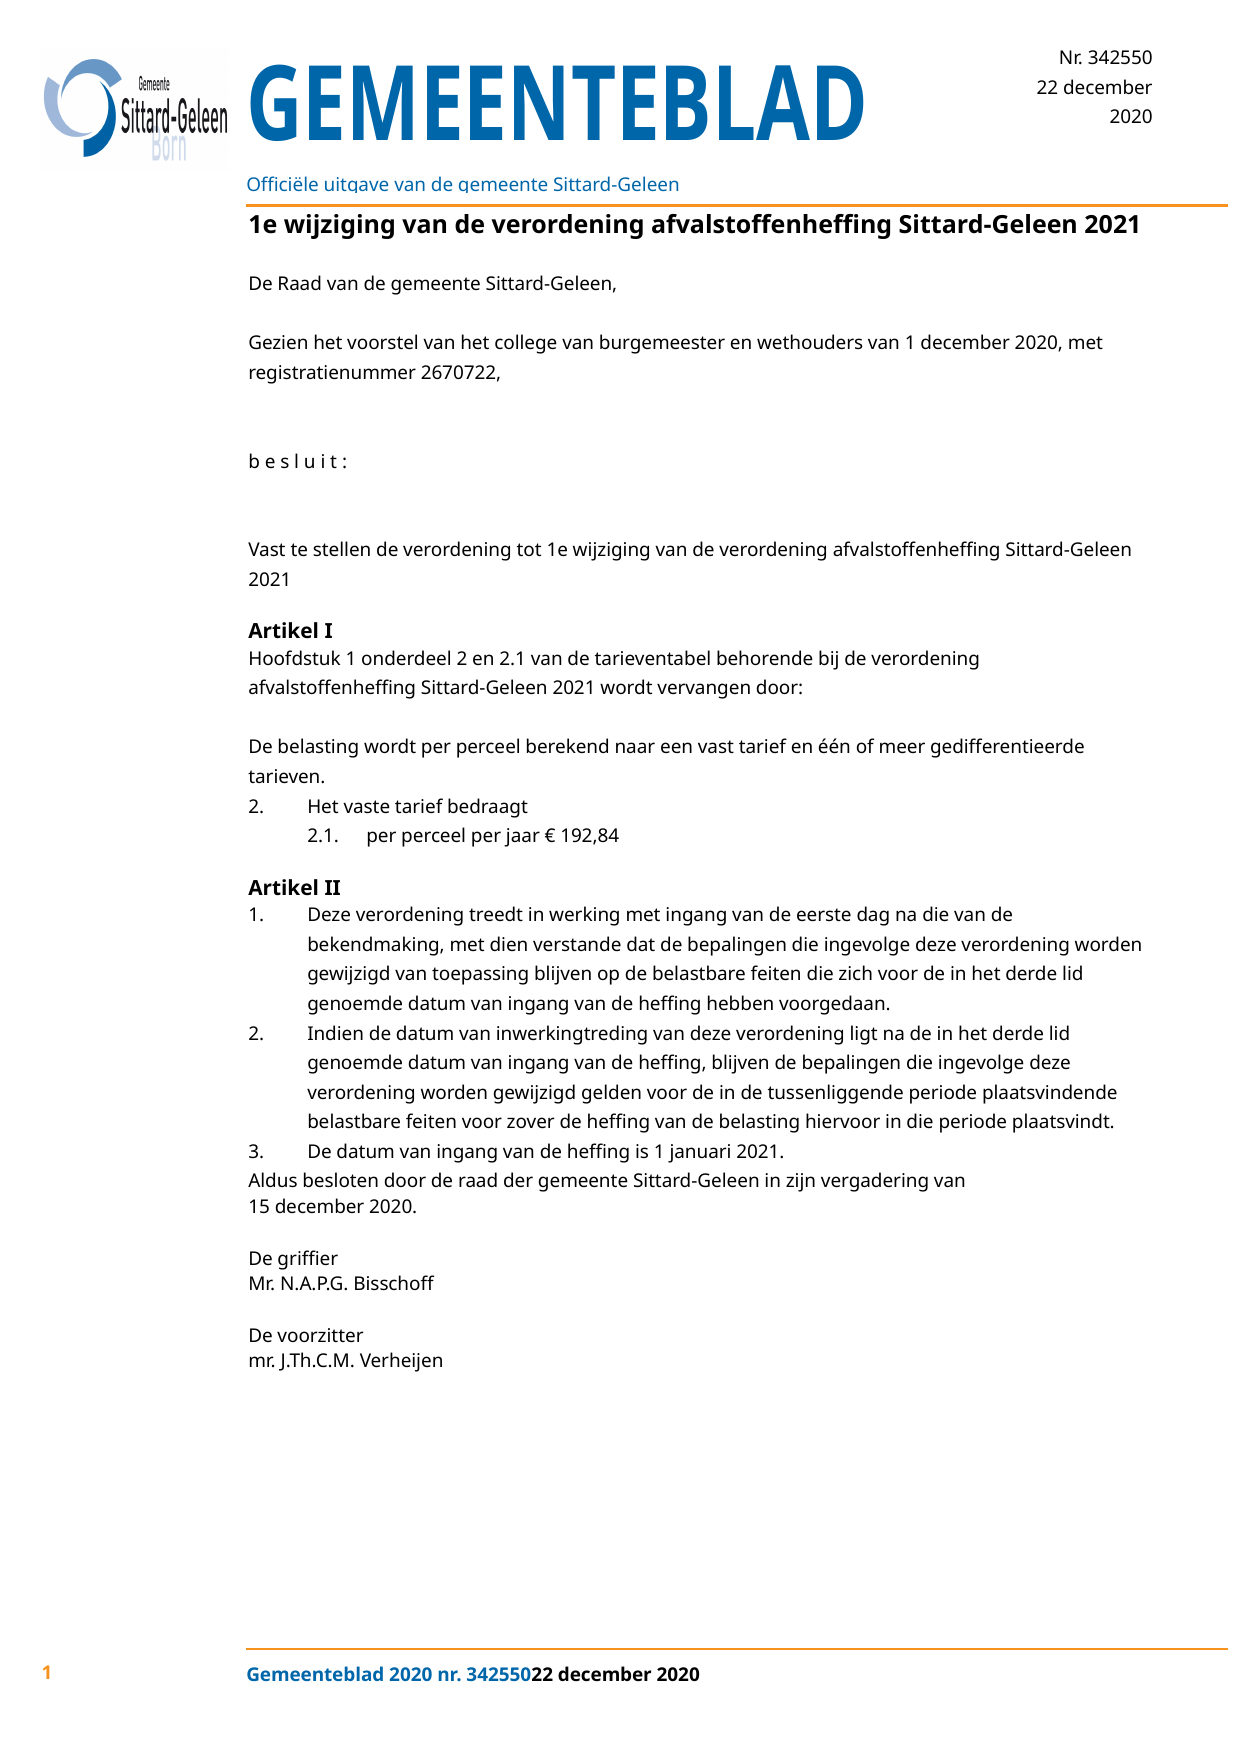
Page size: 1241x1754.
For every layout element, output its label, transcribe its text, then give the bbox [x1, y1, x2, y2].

text b e s l u i t : [248, 448, 1152, 473]
list per perceel per jaar € 192,84 [307, 822, 1152, 848]
text Hoofdstuk 1 onderdeel 2 en 2.1 van de tarieventabel behorende bij de verordening afvalstoffenheffing Sittard-Geleen 2021 wordt vervangen door: [248, 645, 1152, 700]
text mr. J.Th.C.M. Verheijen [248, 1348, 1152, 1373]
text 15 december 2020. [248, 1193, 1152, 1219]
list Deze verordening treedt in werking met ingang van de eerste dag na die van de bekendmaking, met dien verstande dat de bepalingen die ingevolge deze verordening worden gewijzigd van toepassing blijven op de belastbare feiten die zich voor de in het derde lid genoemde datum van ingang van de heffing hebben voorgedaan. [248, 901, 1152, 1016]
text Mr. N.A.P.G. Bisschoff [248, 1271, 1152, 1296]
text De voorzitter [248, 1322, 1152, 1348]
text 1e wijziging van de verordening afvalstoffenheffing Sittard-Geleen 2021 [248, 207, 1152, 241]
text Gezien het voorstel van het college van burgemeester en wethouders van 1 december 2020, met registratienummer 2670722, [248, 329, 1152, 385]
text Aldus besloten door de raad der gemeente Sittard-Geleen in zijn vergadering van [248, 1168, 1152, 1193]
list De datum van ingang van de heffing is 1 januari 2021. [248, 1138, 1152, 1164]
text Artikel I [248, 617, 1152, 645]
list Indien de datum van inwerkingtreding van deze verordening ligt na de in het derde lid genoemde datum van ingang van de heffing, blijven de bepalingen die ingevolge deze verordening worden gewijzigd gelden voor de in de tussenliggende periode plaatsvindende belastbare feiten voor zover de heffing van de belasting hiervoor in die periode plaatsvindt. [248, 1020, 1152, 1134]
list Het vaste tarief bedraagt [248, 793, 1152, 819]
text De Raad van de gemeente Sittard-Geleen, [248, 270, 1152, 296]
text De griffier [248, 1245, 1152, 1271]
picture [41, 47, 231, 172]
text Artikel II [248, 873, 1152, 901]
text Vast te stellen de verordening tot 1e wijziging van de verordening afvalstoffenheffing Sittard-Geleen 2021 [248, 537, 1152, 592]
text De belasting wordt per perceel berekend naar een vast tarief en één of meer gedifferentieerde tarieven. [248, 734, 1152, 789]
